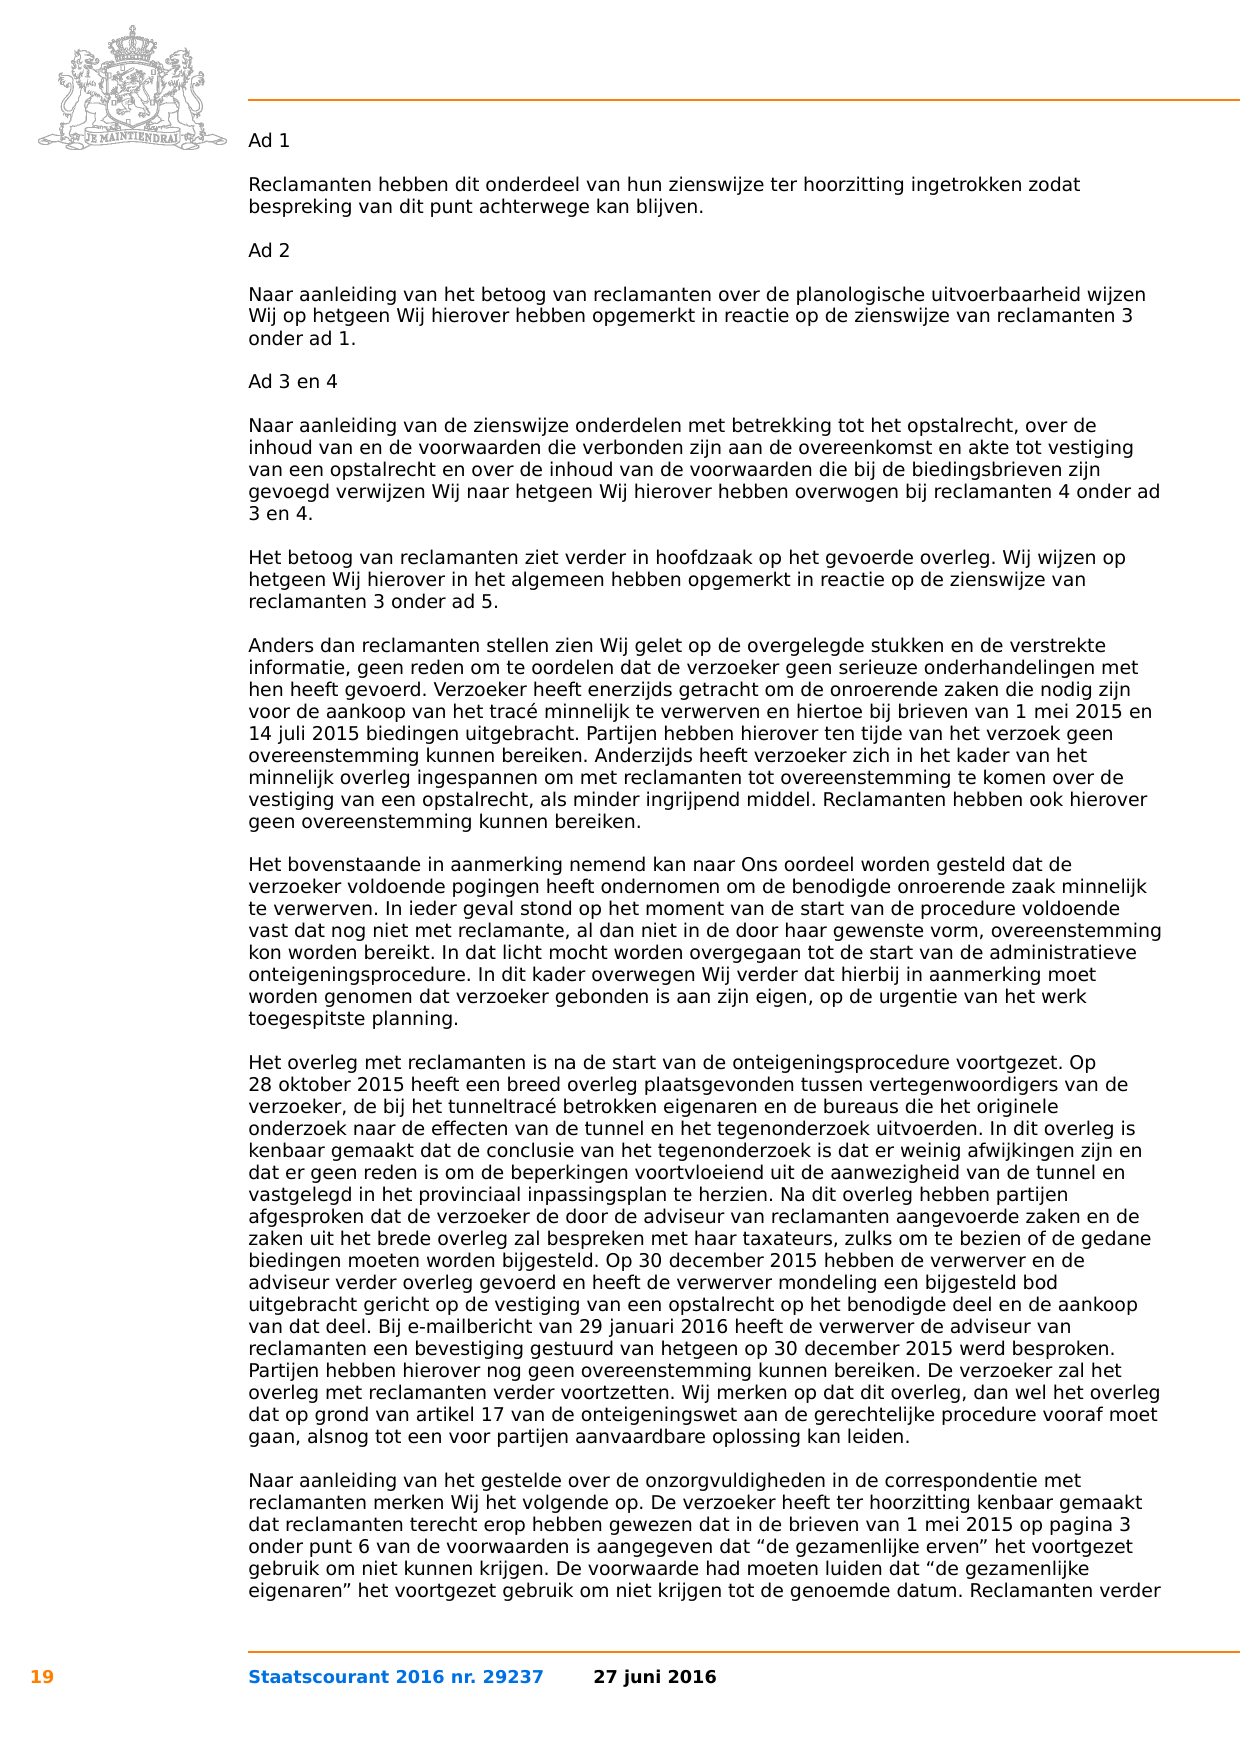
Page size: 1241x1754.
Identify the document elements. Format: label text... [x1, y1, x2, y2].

picture [38, 25, 227, 150]
text Het bovenstaande in aanmerking nemend kan naar Ons oordeel worden gesteld dat de verzoeker voldoende pogingen heeft ondernomen om de benodigde onroerende zaak minnelijk te verwerven. In ieder geval stond op het moment van de start van de procedure voldoende vast dat nog niet met reclamante, al dan niet in de door haar gewenste vorm, overeenstemming kon worden bereikt. In dat licht mocht worden overgegaan tot de start van de administratieve onteigeningsprocedure. In dit kader overwegen Wij verder dat hierbij in aanmerking moet worden genomen dat verzoeker gebonden is aan zijn eigen, op de urgentie van het werk toegespitste planning. [248, 854, 1163, 1030]
text Het betoog van reclamanten ziet verder in hoofdzaak op het gevoerde overleg. Wij wijzen op hetgeen Wij hierover in het algemeen hebben opgemerkt in reactie op de zienswijze van reclamanten 3 onder ad 5. [248, 547, 1163, 613]
text Naar aanleiding van de zienswijze onderdelen met betrekking tot het opstalrecht, over de inhoud van en de voorwaarden die verbonden zijn aan de overeenkomst en akte tot vestiging van een opstalrecht en over de inhoud van de voorwaarden die bij de biedingsbrieven zijn gevoegd verwijzen Wij naar hetgeen Wij hierover hebben overwogen bij reclamanten 4 onder ad 3 en 4. [248, 415, 1163, 525]
text Anders dan reclamanten stellen zien Wij gelet op de overgelegde stukken en de verstrekte informatie, geen reden om te oordelen dat de verzoeker geen serieuze onderhandelingen met hen heeft gevoerd. Verzoeker heeft enerzijds getracht om de onroerende zaken die nodig zijn voor de aankoop van het tracé minnelijk te verwerven en hiertoe bij brieven van 1 mei 2015 en 14 juli 2015 biedingen uitgebracht. Partijen hebben hierover ten tijde van het verzoek geen overeenstemming kunnen bereiken. Anderzijds heeft verzoeker zich in het kader van het minnelijk overleg ingespannen om met reclamanten tot overeenstemming te komen over de vestiging van een opstalrecht, als minder ingrijpend middel. Reclamanten hebben ook hierover geen overeenstemming kunnen bereiken. [248, 635, 1163, 832]
text Ad 3 en 4 [248, 371, 1163, 393]
text Ad 1 [248, 130, 1163, 152]
text Reclamanten hebben dit onderdeel van hun zienswijze ter hoorzitting ingetrokken zodat bespreking van dit punt achterwege kan blijven. [248, 174, 1163, 218]
text Naar aanleiding van het betoog van reclamanten over de planologische uitvoerbaarheid wijzen Wij op hetgeen Wij hierover hebben opgemerkt in reactie op de zienswijze van reclamanten 3 onder ad 1. [248, 283, 1163, 349]
text Naar aanleiding van het gestelde over de onzorgvuldigheden in de correspondentie met reclamanten merken Wij het volgende op. De verzoeker heeft ter hoorzitting kenbaar gemaakt dat reclamanten terecht erop hebben gewezen dat in de brieven van 1 mei 2015 op pagina 3 onder punt 6 van de voorwaarden is aangegeven dat “de gezamenlijke erven” het voortgezet gebruik om niet kunnen krijgen. De voorwaarde had moeten luiden dat “de gezamenlijke eigenaren” het voortgezet gebruik om niet krijgen tot de genoemde datum. Reclamanten verder [248, 1469, 1163, 1601]
text Het overleg met reclamanten is na de start van de onteigeningsprocedure voortgezet. Op 28 oktober 2015 heeft een breed overleg plaatsgevonden tussen vertegenwoordigers van de verzoeker, de bij het tunneltracé betrokken eigenaren en de bureaus die het originele onderzoek naar de effecten van de tunnel en het tegenonderzoek uitvoerden. In dit overleg is kenbaar gemaakt dat de conclusie van het tegenonderzoek is dat er weinig afwijkingen zijn en dat er geen reden is om de beperkingen voortvloeiend uit de aanwezigheid van de tunnel en vastgelegd in het provinciaal inpassingsplan te herzien. Na dit overleg hebben partijen afgesproken dat de verzoeker de door de adviseur van reclamanten aangevoerde zaken en de zaken uit het brede overleg zal bespreken met haar taxateurs, zulks om te bezien of de gedane biedingen moeten worden bijgesteld. Op 30 december 2015 hebben de verwerver en de adviseur verder overleg gevoerd en heeft de verwerver mondeling een bijgesteld bod uitgebracht gericht op de vestiging van een opstalrecht op het benodigde deel en de aankoop van dat deel. Bij e-mailbericht van 29 januari 2016 heeft de verwerver de adviseur van reclamanten een bevestiging gestuurd van hetgeen op 30 december 2015 werd besproken. Partijen hebben hierover nog geen overeenstemming kunnen bereiken. De verzoeker zal het overleg met reclamanten verder voortzetten. Wij merken op dat dit overleg, dan wel het overleg dat op grond van artikel 17 van de onteigeningswet aan de gerechtelijke procedure vooraf moet gaan, alsnog tot een voor partijen aanvaardbare oplossing kan leiden. [248, 1052, 1163, 1448]
text Ad 2 [248, 239, 1163, 262]
